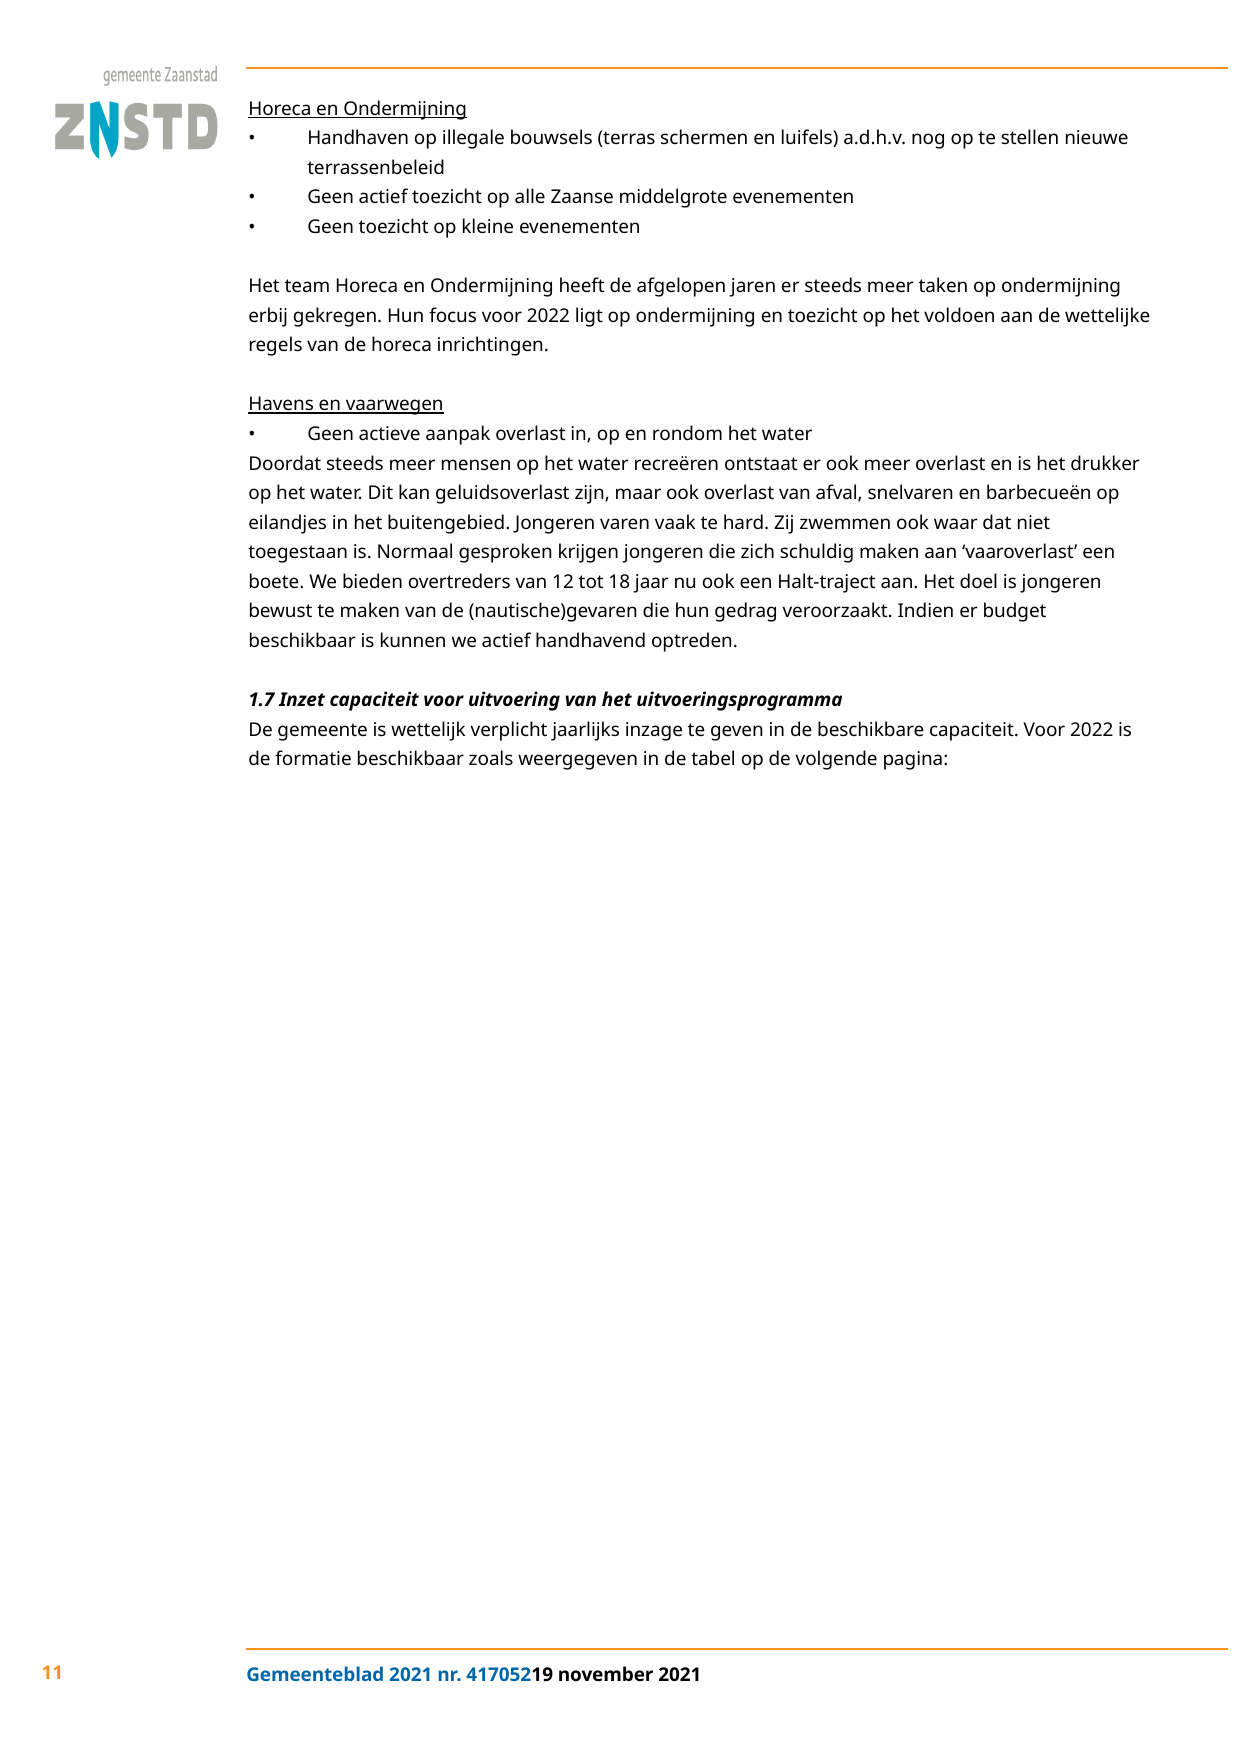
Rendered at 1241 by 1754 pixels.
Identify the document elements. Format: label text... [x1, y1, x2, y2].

text Het team Horeca en Ondermijning heeft de afgelopen jaren er steeds meer taken op ondermijning erbij gekregen. Hun focus voor 2022 ligt op ondermijning en toezicht op het voldoen aan de wettelijke regels van de horeca inrichtingen. [248, 272, 1152, 357]
list Geen actief toezicht op alle Zaanse middelgrote evenementen [248, 183, 1152, 209]
text De gemeente is wettelijk verplicht jaarlijks inzage te geven in de beschikbare capaciteit. Voor 2022 is de formatie beschikbaar zoals weergegeven in de tabel op de volgende pagina: [248, 716, 1152, 771]
text Havens en vaarwegen [248, 391, 1152, 416]
list Geen toezicht op kleine evenementen [248, 213, 1152, 239]
text Doordat steeds meer mensen op het water recreëren ontstaat er ook meer overlast en is het drukker op het water. Dit kan geluidsoverlast zijn, maar ook overlast van afval, snelvaren en barbecueën op eilandjes in het buitengebied. Jongeren varen vaak te hard. Zij zwemmen ook waar dat niet toegestaan is. Normaal gesproken krijgen jongeren die zich schuldig maken aan ‘vaaroverlast’ een boete. We bieden overtreders van 12 tot 18 jaar nu ook een Halt-traject aan. Het doel is jongeren bewust te maken van de (nautische)gevaren die hun gedrag veroorzaakt. Indien er budget beschikbaar is kunnen we actief handhavend optreden. [248, 450, 1152, 653]
text 1.7 Inzet capaciteit voor uitvoering van het uitvoeringsprogramma [248, 686, 1152, 712]
text Horeca en Ondermijning [248, 95, 1152, 121]
list Handhaven op illegale bouwsels (terras schermen en luifels) a.d.h.v. nog op te stellen nieuwe terrassenbeleid [248, 124, 1152, 180]
picture [41, 47, 231, 172]
list Geen actieve aanpak overlast in, op en rondom het water [248, 420, 1152, 446]
